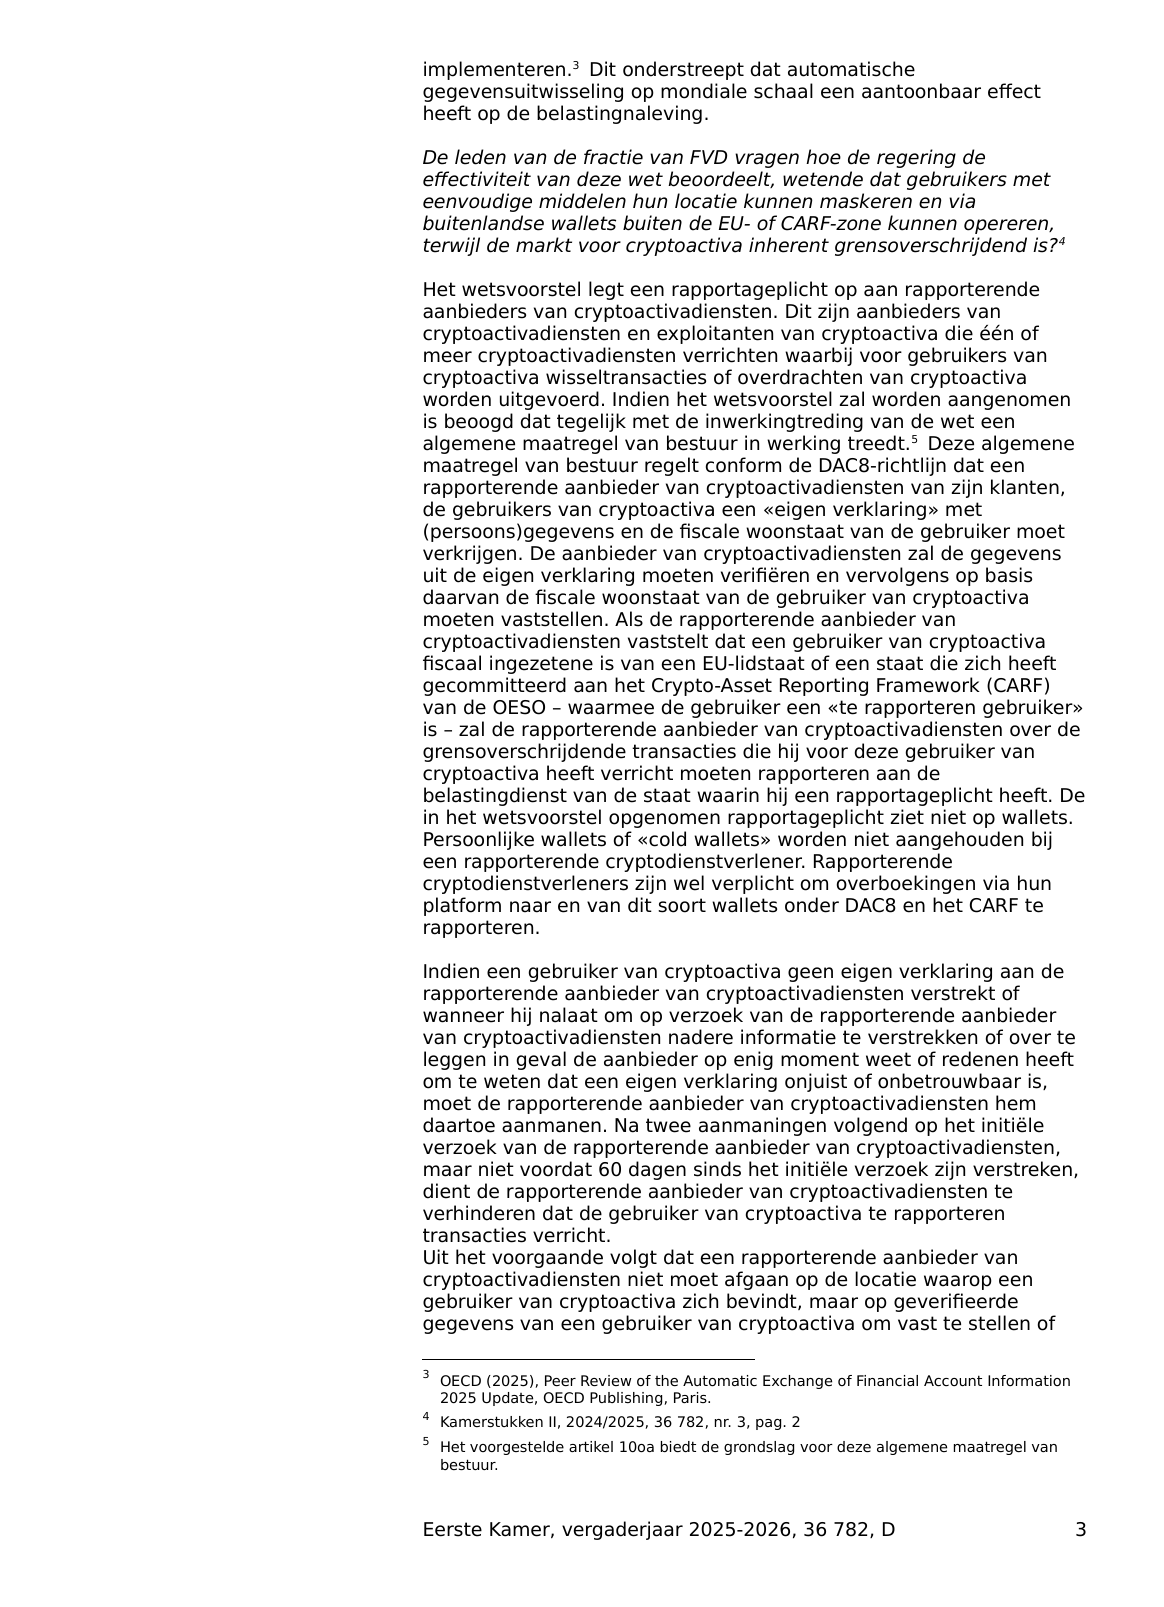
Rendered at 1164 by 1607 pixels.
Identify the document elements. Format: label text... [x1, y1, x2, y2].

text implementeren. Dit onderstreept dat automatische gegevensuitwisseling op mondiale schaal een aantoonbaar effect heeft op de belastingnaleving. [422, 59, 1087, 125]
text Kamerstukken II, 2024/2025, 36 782, nr. 3, pag. 2 [422, 1410, 1087, 1432]
text Het voorgestelde artikel 10oa biedt de grondslag voor deze algemene maatregel van bestuur. [422, 1435, 1087, 1474]
text De leden van de fractie van FVD vragen hoe de regering de effectiviteit van deze wet beoordeelt, wetende dat gebruikers met eenvoudige middelen hun locatie kunnen maskeren en via buitenlandse wallets buiten de EU- of CARF-zone kunnen opereren, terwijl de markt voor cryptoactiva inherent grensoverschrijdend is? [422, 147, 1087, 257]
text Uit het voorgaande volgt dat een rapporterende aanbieder van cryptoactivadiensten niet moet afgaan op de locatie waarop een gebruiker van cryptoactiva zich bevindt, maar op geverifieerde gegevens van een gebruiker van cryptoactiva om vast te stellen of [422, 1247, 1087, 1334]
text Het wetsvoorstel legt een rapportageplicht op aan rapporterende aanbieders van cryptoactivadiensten. Dit zijn aanbieders van cryptoactivadiensten en exploitanten van cryptoactiva die één of meer cryptoactivadiensten verrichten waarbij voor gebruikers van cryptoactiva wisseltransacties of overdrachten van cryptoactiva worden uitgevoerd. Indien het wetsvoorstel zal worden aangenomen is beoogd dat tegelijk met de inwerkingtreding van de wet een algemene maatregel van bestuur in werking treedt. Deze algemene maatregel van bestuur regelt conform de DAC8-richtlijn dat een rapporterende aanbieder van cryptoactivadiensten van zijn klanten, de gebruikers van cryptoactiva een «eigen verklaring» met (persoons)gegevens en de fiscale woonstaat van de gebruiker moet verkrijgen. De aanbieder van cryptoactivadiensten zal de gegevens uit de eigen verklaring moeten verifiëren en vervolgens op basis daarvan de fiscale woonstaat van de gebruiker van cryptoactiva moeten vaststellen. Als de rapporterende aanbieder van cryptoactivadiensten vaststelt dat een gebruiker van cryptoactiva fiscaal ingezetene is van een EU-lidstaat of een staat die zich heeft gecommitteerd aan het Crypto-Asset Reporting Framework (CARF) van de OESO – waarmee de gebruiker een «te rapporteren gebruiker» is – zal de rapporterende aanbieder van cryptoactivadiensten over de grensoverschrijdende transacties die hij voor deze gebruiker van cryptoactiva heeft verricht moeten rapporteren aan de belastingdienst van de staat waarin hij een rapportageplicht heeft. De in het wetsvoorstel opgenomen rapportageplicht ziet niet op wallets. Persoonlijke wallets of «cold wallets» worden niet aangehouden bij een rapporterende cryptodienstverlener. Rapporterende cryptodienstverleners zijn wel verplicht om overboekingen via hun platform naar en van dit soort wallets onder DAC8 en het CARF te rapporteren. [422, 279, 1087, 939]
text OECD (2025), Peer Review of the Automatic Exchange of Financial Account Information 2025 Update, OECD Publishing, Paris. [422, 1368, 1087, 1407]
text Indien een gebruiker van cryptoactiva geen eigen verklaring aan de rapporterende aanbieder van cryptoactivadiensten verstrekt of wanneer hij nalaat om op verzoek van de rapporterende aanbieder van cryptoactivadiensten nadere informatie te verstrekken of over te leggen in geval de aanbieder op enig moment weet of redenen heeft om te weten dat een eigen verklaring onjuist of onbetrouwbaar is, moet de rapporterende aanbieder van cryptoactivadiensten hem daartoe aanmanen. Na twee aanmaningen volgend op het initiële verzoek van de rapporterende aanbieder van cryptoactivadiensten, maar niet voordat 60 dagen sinds het initiële verzoek zijn verstreken, dient de rapporterende aanbieder van cryptoactivadiensten te verhinderen dat de gebruiker van cryptoactiva te rapporteren transacties verricht. [422, 961, 1087, 1247]
